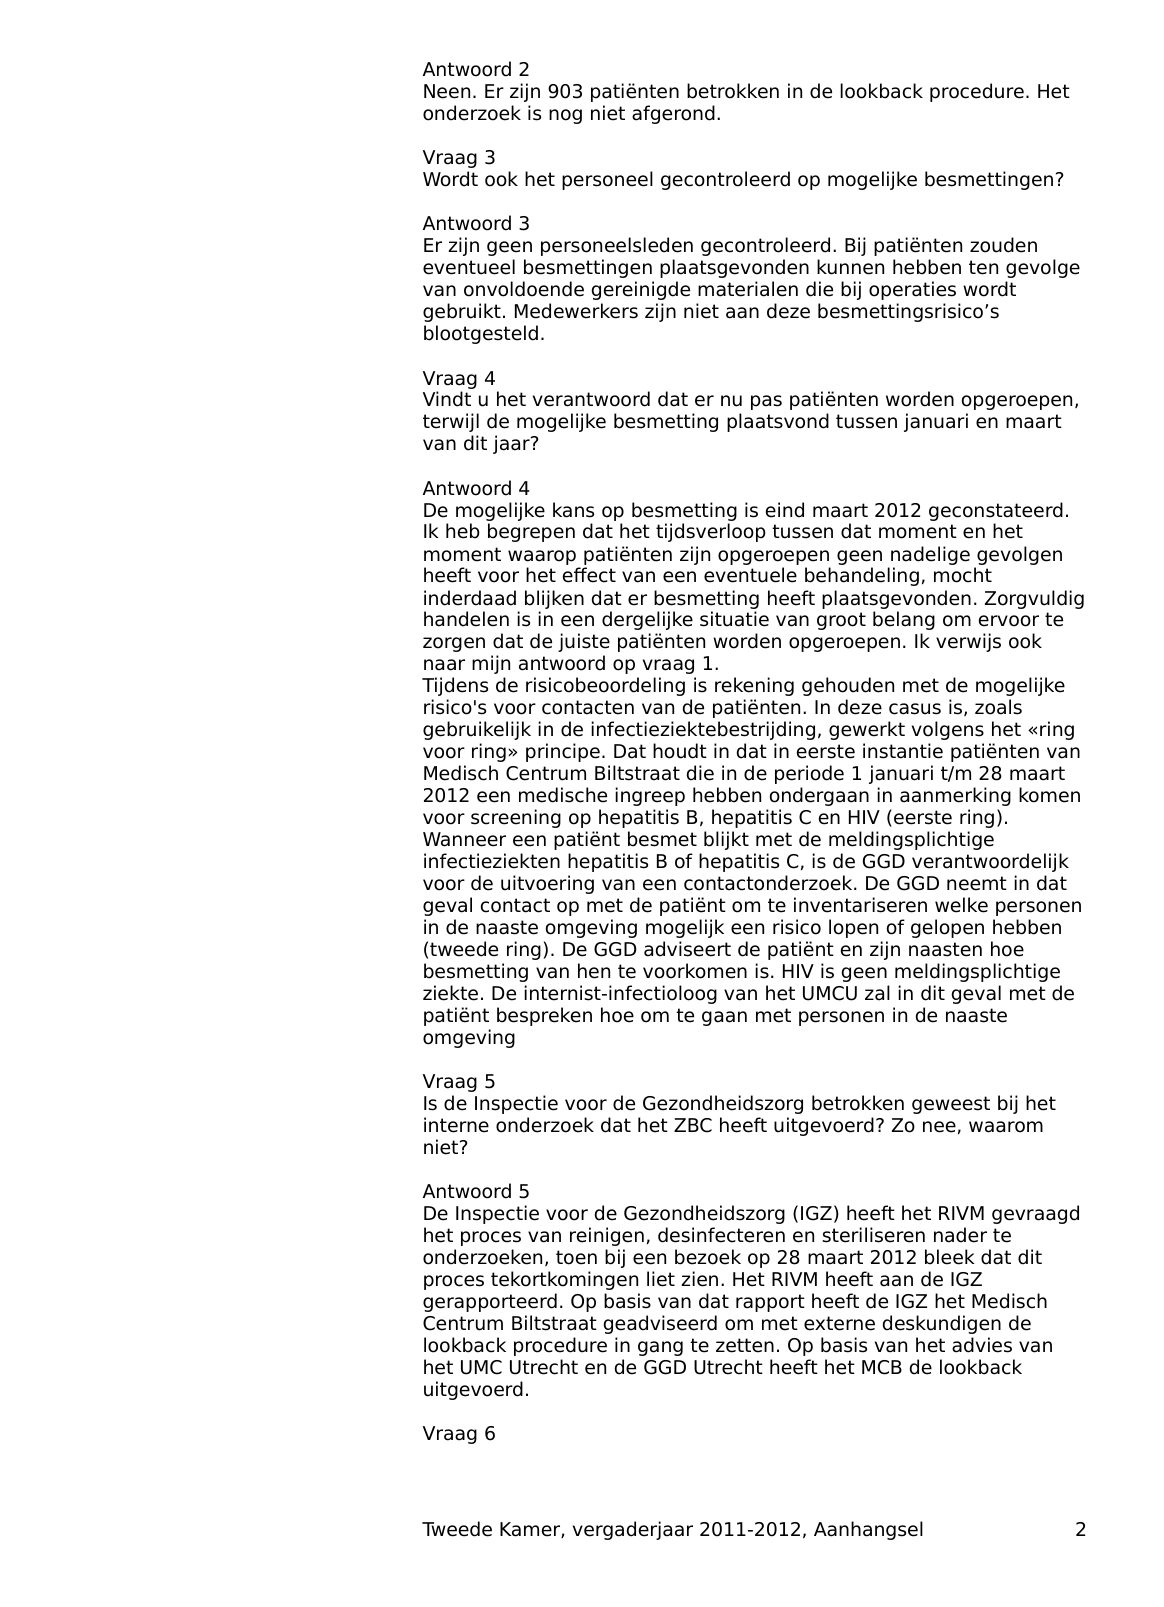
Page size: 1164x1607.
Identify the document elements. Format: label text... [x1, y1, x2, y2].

text Antwoord 2 [422, 59, 1087, 81]
text Neen. Er zijn 903 patiënten betrokken in de lookback procedure. Het onderzoek is nog niet afgerond. [422, 81, 1087, 125]
text Vraag 4 [422, 367, 1087, 389]
text Antwoord 5 [422, 1181, 1087, 1203]
text Vraag 6 [422, 1423, 1087, 1445]
text Wordt ook het personeel gecontroleerd op mogelijke besmettingen? [422, 169, 1087, 191]
text Is de Inspectie voor de Gezondheidszorg betrokken geweest bij het interne onderzoek dat het ZBC heeft uitgevoerd? Zo nee, waarom niet? [422, 1093, 1087, 1159]
text Vraag 5 [422, 1071, 1087, 1093]
text Tijdens de risicobeoordeling is rekening gehouden met de mogelijke risico's voor contacten van de patiënten. In deze casus is, zoals gebruikelijk in de infectieziektebestrijding, gewerkt volgens het «ring voor ring» principe. Dat houdt in dat in eerste instantie patiënten van Medisch Centrum Biltstraat die in de periode 1 januari t/m 28 maart 2012 een medische ingreep hebben ondergaan in aanmerking komen voor screening op hepatitis B, hepatitis C en HIV (eerste ring). Wanneer een patiënt besmet blijkt met de meldingsplichtige infectieziekten hepatitis B of hepatitis C, is de GGD verantwoordelijk voor de uitvoering van een contactonderzoek. De GGD neemt in dat geval contact op met de patiënt om te inventariseren welke personen in de naaste omgeving mogelijk een risico lopen of gelopen hebben (tweede ring). De GGD adviseert de patiënt en zijn naasten hoe besmetting van hen te voorkomen is. HIV is geen meldingsplichtige ziekte. De internist-infectioloog van het UMCU zal in dit geval met de patiënt bespreken hoe om te gaan met personen in de naaste omgeving [422, 675, 1087, 1049]
text De mogelijke kans op besmetting is eind maart 2012 geconstateerd. Ik heb begrepen dat het tijdsverloop tussen dat moment en het moment waarop patiënten zijn opgeroepen geen nadelige gevolgen heeft voor het effect van een eventuele behandeling, mocht inderdaad blijken dat er besmetting heeft plaatsgevonden. Zorgvuldig handelen is in een dergelijke situatie van groot belang om ervoor te zorgen dat de juiste patiënten worden opgeroepen. Ik verwijs ook naar mijn antwoord op vraag 1. [422, 499, 1087, 675]
text Antwoord 4 [422, 477, 1087, 499]
text Vraag 3 [422, 147, 1087, 169]
text Er zijn geen personeelsleden gecontroleerd. Bij patiënten zouden eventueel besmettingen plaatsgevonden kunnen hebben ten gevolge van onvoldoende gereinigde materialen die bij operaties wordt gebruikt. Medewerkers zijn niet aan deze besmettingsrisico’s blootgesteld. [422, 235, 1087, 345]
text De Inspectie voor de Gezondheidszorg (IGZ) heeft het RIVM gevraagd het proces van reinigen, desinfecteren en steriliseren nader te onderzoeken, toen bij een bezoek op 28 maart 2012 bleek dat dit proces tekortkomingen liet zien. Het RIVM heeft aan de IGZ gerapporteerd. Op basis van dat rapport heeft de IGZ het Medisch Centrum Biltstraat geadviseerd om met externe deskundigen de lookback procedure in gang te zetten. Op basis van het advies van het UMC Utrecht en de GGD Utrecht heeft het MCB de lookback uitgevoerd. [422, 1203, 1087, 1401]
text Antwoord 3 [422, 213, 1087, 235]
text Vindt u het verantwoord dat er nu pas patiënten worden opgeroepen, terwijl de mogelijke besmetting plaatsvond tussen januari en maart van dit jaar? [422, 389, 1087, 455]
